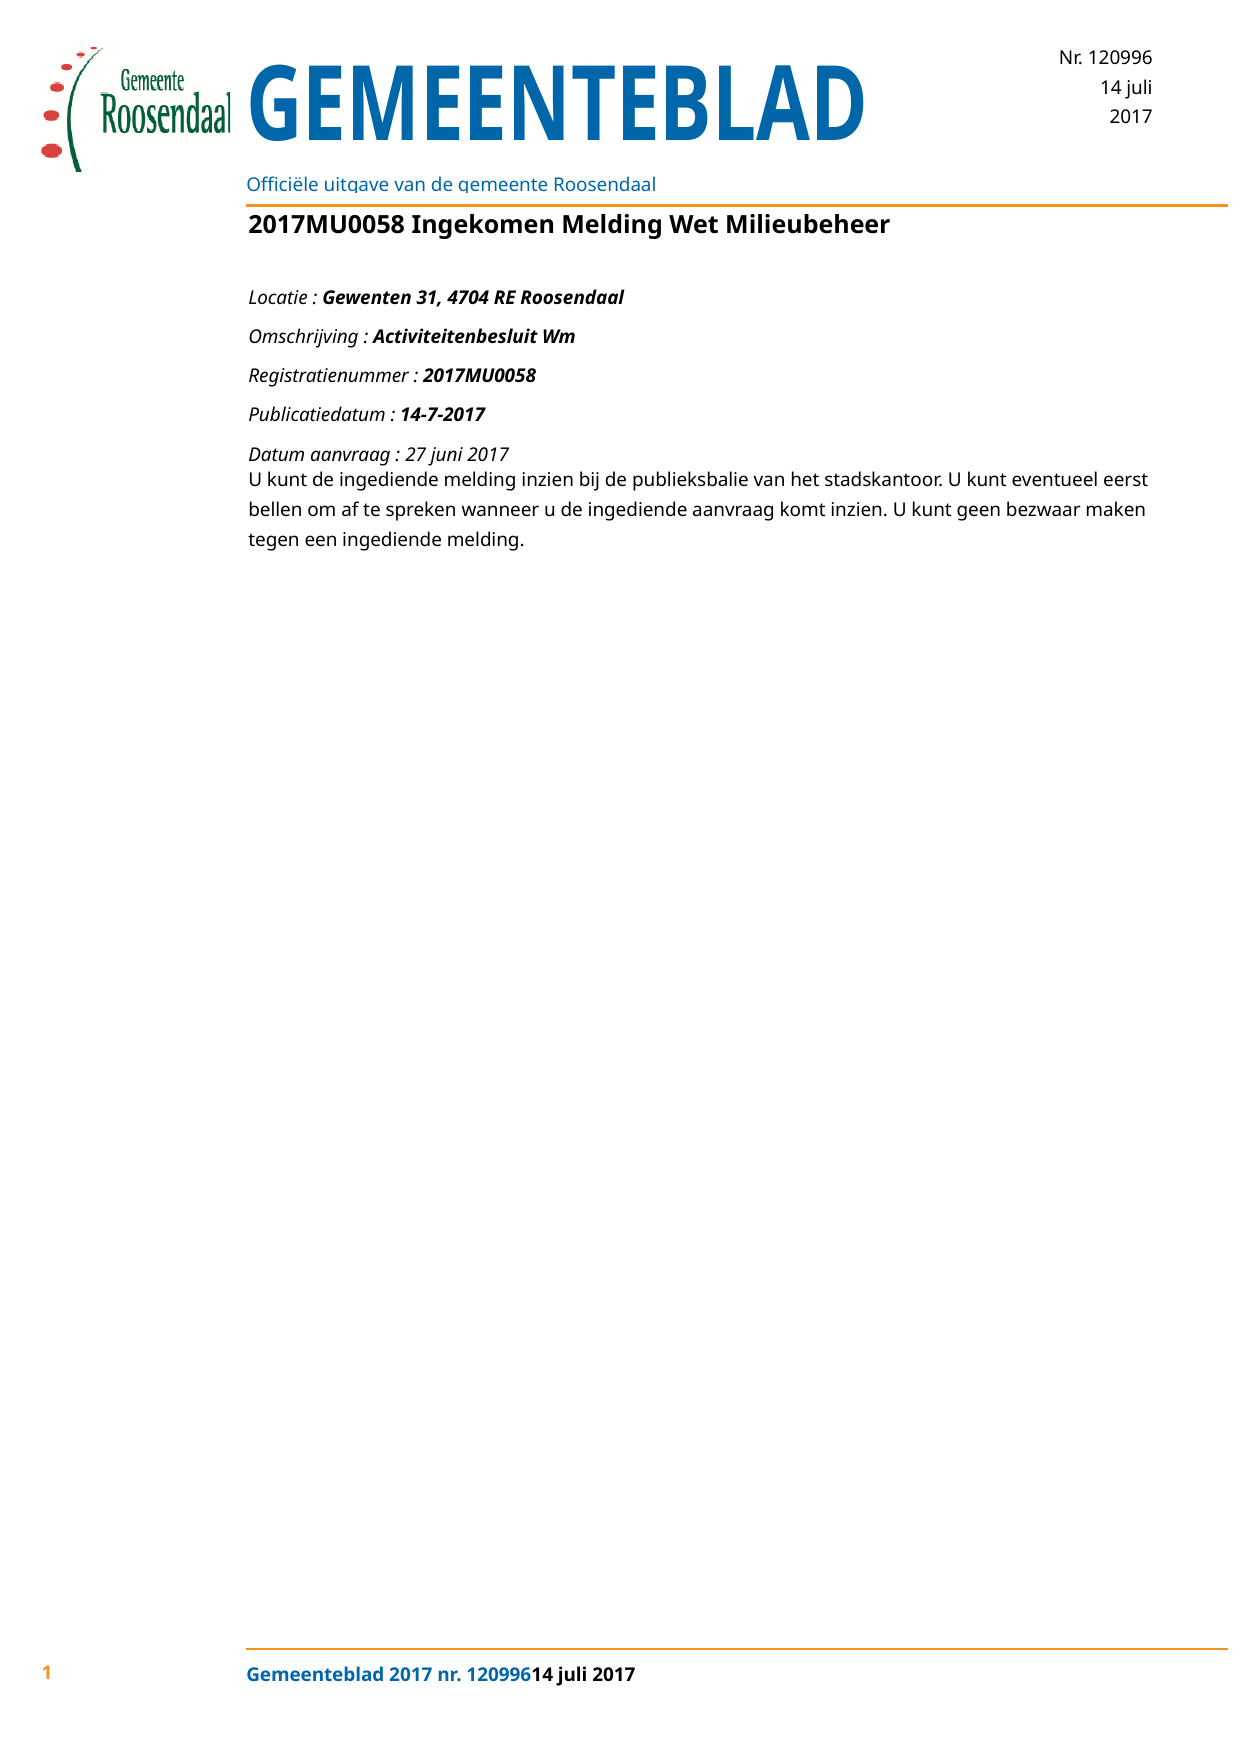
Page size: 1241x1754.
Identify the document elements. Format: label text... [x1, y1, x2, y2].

picture [41, 47, 231, 172]
text Omschrijving : Activiteitenbesluit Wm [248, 323, 1152, 349]
text Registratienummer : 2017MU0058 [248, 362, 1152, 388]
text Locatie : Gewenten 31, 4704 RE Roosendaal [248, 284, 1152, 309]
text 2017MU0058 Ingekomen Melding Wet Milieubeheer [248, 207, 1152, 241]
text Publicatiedatum : 14-7-2017 [248, 402, 1152, 427]
text Datum aanvraag : 27 juni 2017 [248, 441, 1152, 467]
text U kunt de ingediende melding inzien bij de publieksbalie van het stadskantoor. U kunt eventueel eerst bellen om af te spreken wanneer u de ingediende aanvraag komt inzien. U kunt geen bezwaar maken tegen een ingediende melding. [248, 467, 1152, 552]
